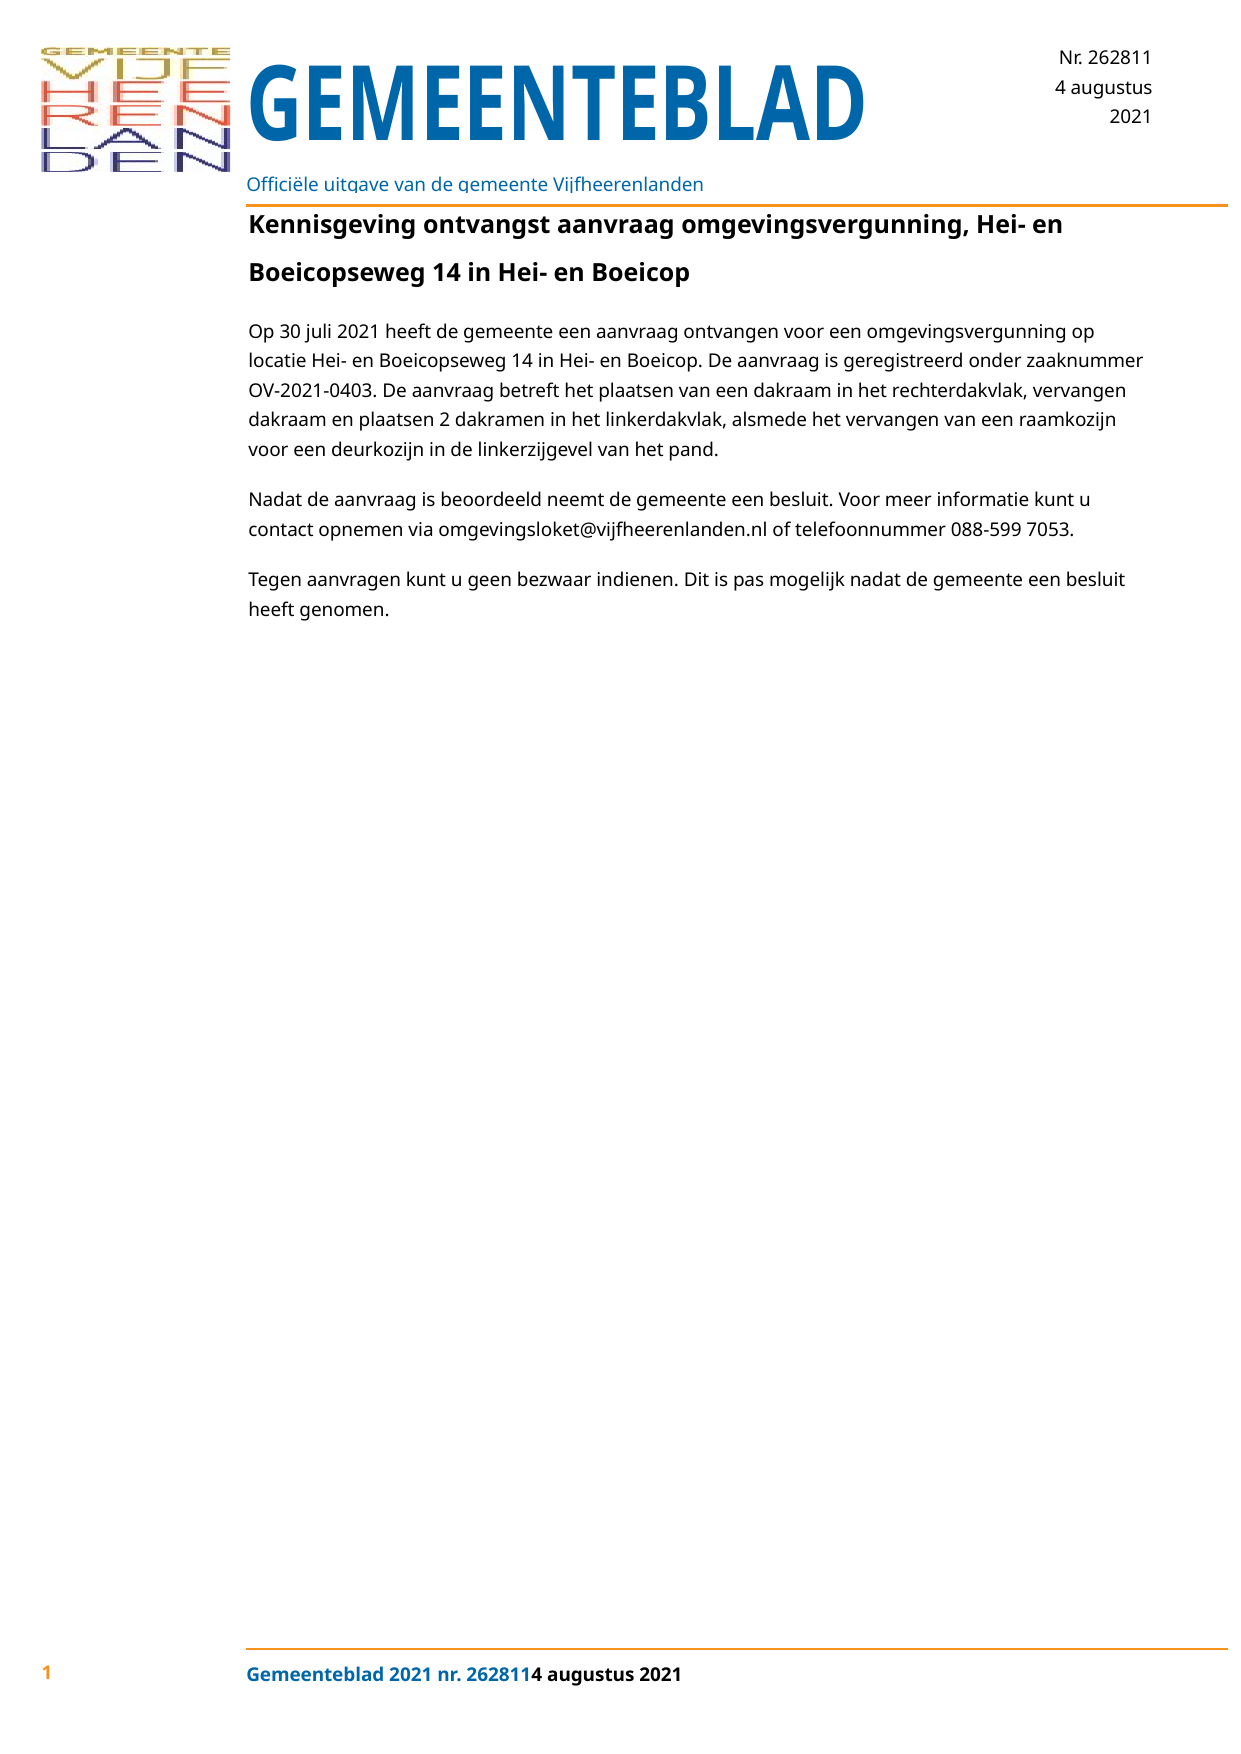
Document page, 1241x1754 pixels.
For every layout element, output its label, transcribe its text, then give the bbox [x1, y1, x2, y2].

text Nadat de aanvraag is beoordeeld neemt de gemeente een besluit. Voor meer informatie kunt u contact opnemen via omgevingsloket@vijfheerenlanden.nl of telefoonnummer 088-599 7053. [248, 487, 1152, 542]
text Tegen aanvragen kunt u geen bezwaar indienen. Dit is pas mogelijk nadat de gemeente een besluit heeft genomen. [248, 567, 1152, 622]
text Op 30 juli 2021 heeft de gemeente een aanvraag ontvangen voor een omgevingsvergunning op locatie Hei- en Boeicopseweg 14 in Hei- en Boeicop. De aanvraag is geregistreerd onder zaaknummer OV-2021-0403. De aanvraag betreft het plaatsen van een dakraam in het rechterdakvlak, vervangen dakraam en plaatsen 2 dakramen in het linkerdakvlak, alsmede het vervangen van een raamkozijn voor een deurkozijn in de linkerzijgevel van het pand. [248, 318, 1152, 462]
picture [41, 47, 231, 172]
text Kennisgeving ontvangst aanvraag omgevingsvergunning, Hei- en Boeicopseweg 14 in Hei- en Boeicop [248, 207, 1152, 288]
